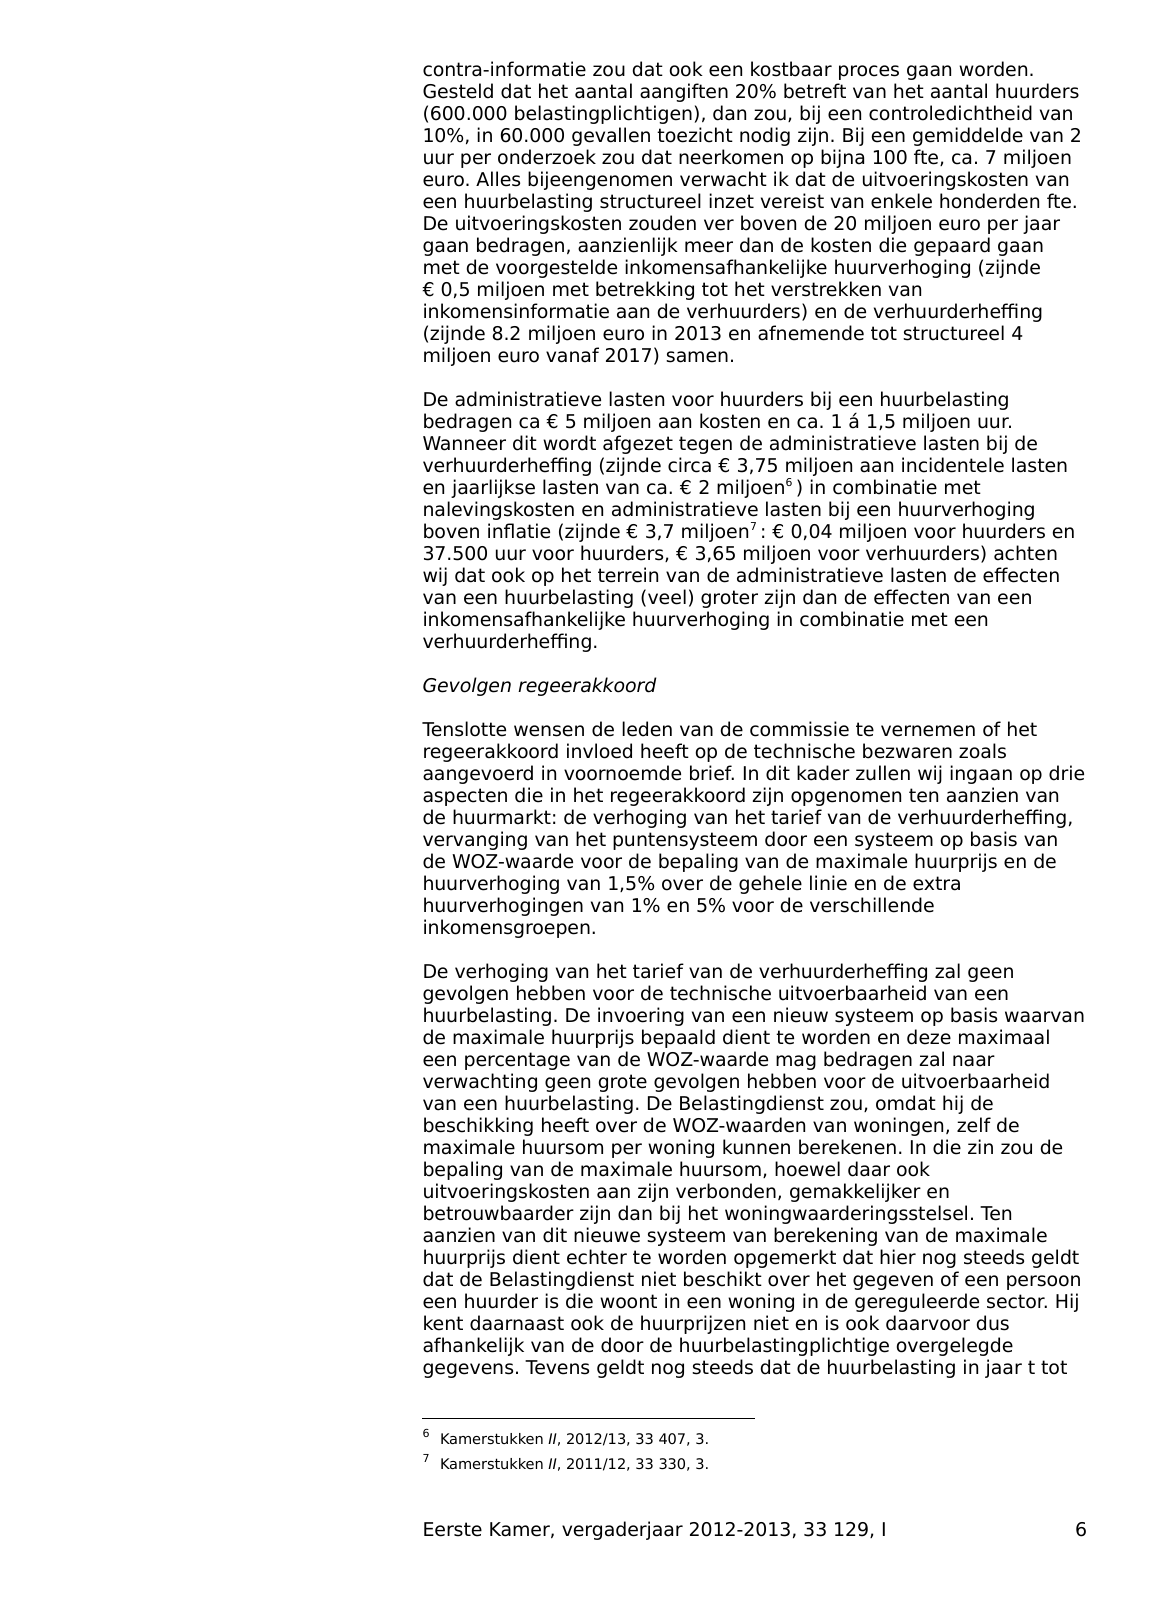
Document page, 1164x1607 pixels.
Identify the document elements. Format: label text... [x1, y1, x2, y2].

text contra-informatie zou dat ook een kostbaar proces gaan worden. Gesteld dat het aantal aangiften 20% betreft van het aantal huurders (600.000 belastingplichtigen), dan zou, bij een controledichtheid van 10%, in 60.000 gevallen toezicht nodig zijn. Bij een gemiddelde van 2 uur per onderzoek zou dat neerkomen op bijna 100 fte, ca. 7 miljoen euro. Alles bijeengenomen verwacht ik dat de uitvoeringskosten van een huurbelasting structureel inzet vereist van enkele honderden fte. De uitvoeringskosten zouden ver boven de 20 miljoen euro per jaar gaan bedragen, aanzienlijk meer dan de kosten die gepaard gaan met de voorgestelde inkomensafhankelijke huurverhoging (zijnde € 0,5 miljoen met betrekking tot het verstrekken van inkomensinformatie aan de verhuurders) en de verhuurderheffing (zijnde 8.2 miljoen euro in 2013 en afnemende tot structureel 4 miljoen euro vanaf 2017) samen. [422, 59, 1087, 367]
text Tenslotte wensen de leden van de commissie te vernemen of het regeerakkoord invloed heeft op de technische bezwaren zoals aangevoerd in voornoemde brief. In dit kader zullen wij ingaan op drie aspecten die in het regeerakkoord zijn opgenomen ten aanzien van de huurmarkt: de verhoging van het tarief van de verhuurderheffing, vervanging van het puntensysteem door een systeem op basis van de WOZ-waarde voor de bepaling van de maximale huurprijs en de huurverhoging van 1,5% over de gehele linie en de extra huurverhogingen van 1% en 5% voor de verschillende inkomensgroepen. [422, 719, 1087, 939]
subtitle Gevolgen regeerakkoord [422, 675, 1087, 697]
text Kamerstukken II, 2011/12, 33 330, 3. [422, 1452, 1087, 1474]
text De verhoging van het tarief van de verhuurderheffing zal geen gevolgen hebben voor de technische uitvoerbaarheid van een huurbelasting. De invoering van een nieuw systeem op basis waarvan de maximale huurprijs bepaald dient te worden en deze maximaal een percentage van de WOZ-waarde mag bedragen zal naar verwachting geen grote gevolgen hebben voor de uitvoerbaarheid van een huurbelasting. De Belastingdienst zou, omdat hij de beschikking heeft over de WOZ-waarden van woningen, zelf de maximale huursom per woning kunnen berekenen. In die zin zou de bepaling van de maximale huursom, hoewel daar ook uitvoeringskosten aan zijn verbonden, gemakkelijker en betrouwbaarder zijn dan bij het woningwaarderingsstelsel. Ten aanzien van dit nieuwe systeem van berekening van de maximale huurprijs dient echter te worden opgemerkt dat hier nog steeds geldt dat de Belastingdienst niet beschikt over het gegeven of een persoon een huurder is die woont in een woning in de gereguleerde sector. Hij kent daarnaast ook de huurprijzen niet en is ook daarvoor dus afhankelijk van de door de huurbelastingplichtige overgelegde gegevens. Tevens geldt nog steeds dat de huurbelasting in jaar t tot [422, 961, 1087, 1379]
text Kamerstukken II, 2012/13, 33 407, 3. [422, 1427, 1087, 1449]
text De administratieve lasten voor huurders bij een huurbelasting bedragen ca € 5 miljoen aan kosten en ca. 1 á 1,5 miljoen uur. Wanneer dit wordt afgezet tegen de administratieve lasten bij de verhuurderheffing (zijnde circa € 3,75 miljoen aan incidentele lasten en jaarlijkse lasten van ca. € 2 miljoen) in combinatie met nalevingskosten en administratieve lasten bij een huurverhoging boven inflatie (zijnde € 3,7 miljoen: € 0,04 miljoen voor huurders en 37.500 uur voor huurders, € 3,65 miljoen voor verhuurders) achten wij dat ook op het terrein van de administratieve lasten de effecten van een huurbelasting (veel) groter zijn dan de effecten van een inkomensafhankelijke huurverhoging in combinatie met een verhuurderheffing. [422, 389, 1087, 653]
